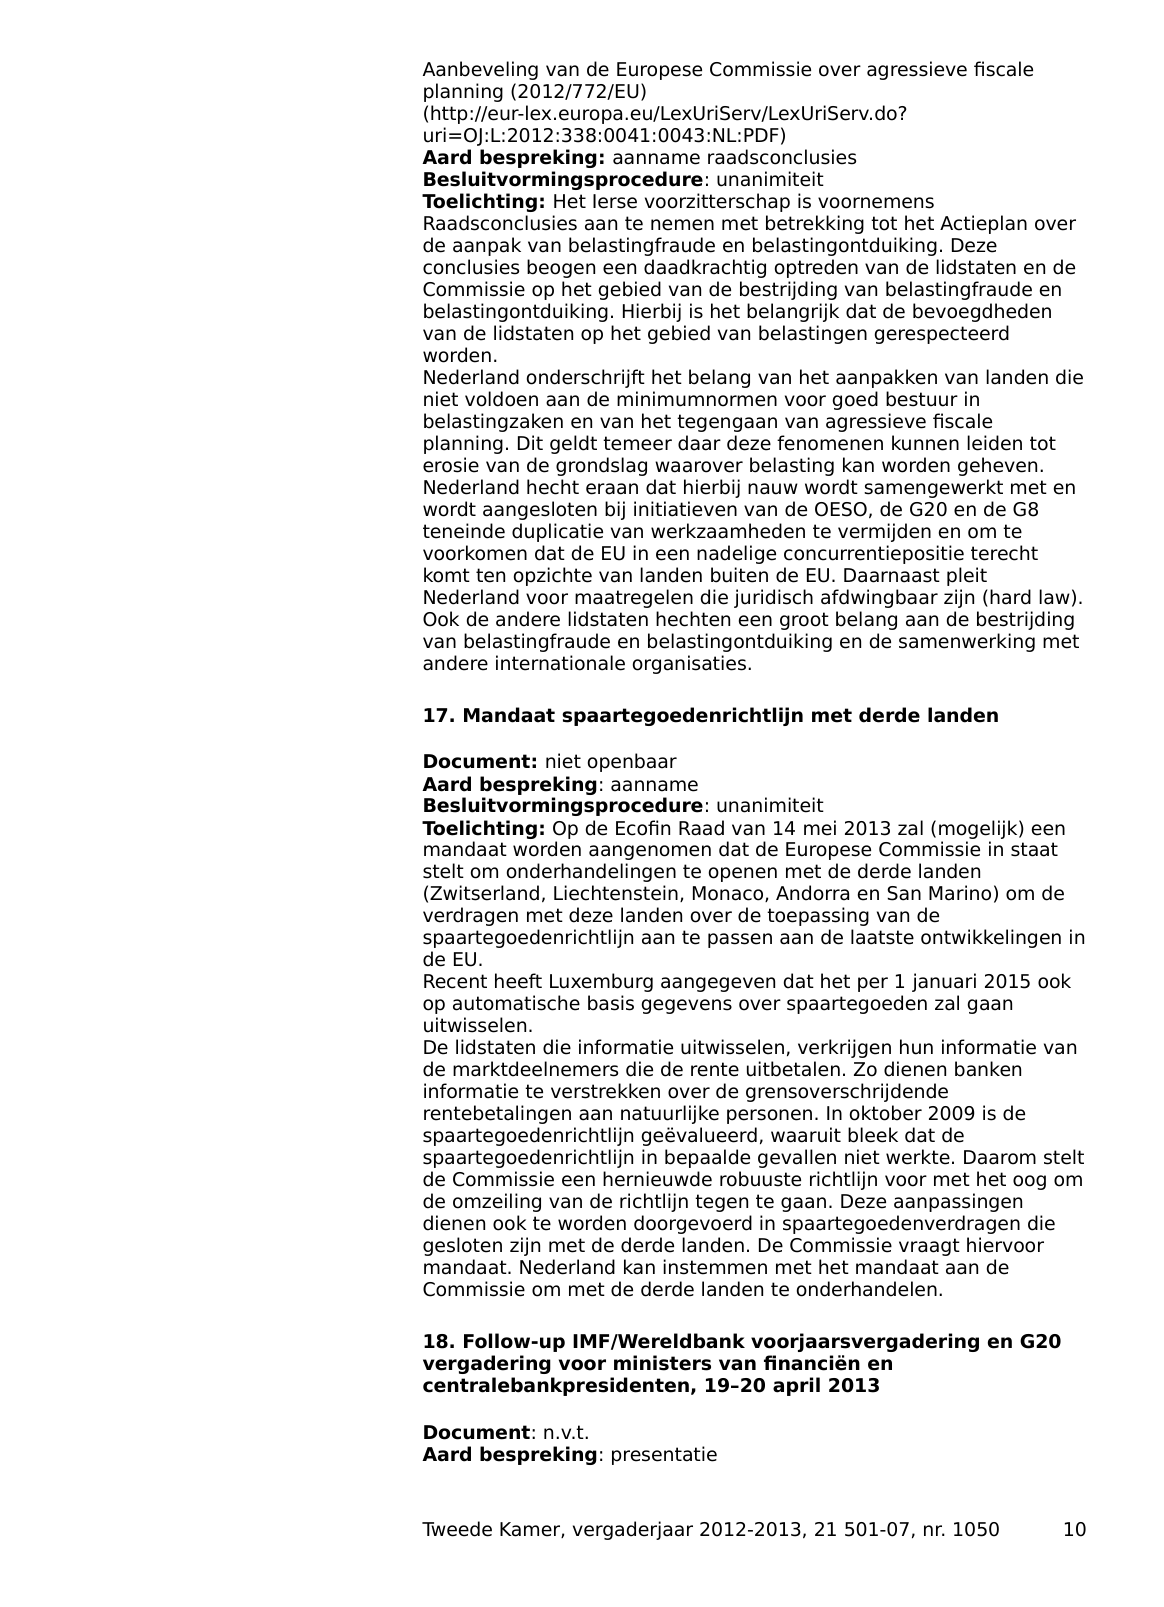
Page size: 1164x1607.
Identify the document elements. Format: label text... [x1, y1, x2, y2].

text Toelichting: Op de Ecofin Raad van 14 mei 2013 zal (mogelijk) een mandaat worden aangenomen dat de Europese Commissie in staat stelt om onderhandelingen te openen met de derde landen (Zwitserland, Liechtenstein, Monaco, Andorra en San Marino) om de verdragen met deze landen over de toepassing van de spaartegoedenrichtlijn aan te passen aan de laatste ontwikkelingen in de EU. [422, 817, 1087, 971]
text Aard bespreking: presentatie [422, 1444, 1087, 1466]
text Document: niet openbaar [422, 751, 1087, 773]
text Besluitvormingsprocedure: unanimiteit [422, 169, 1087, 191]
text Besluitvormingsprocedure: unanimiteit [422, 795, 1087, 817]
subtitle 17. Mandaat spaartegoedenrichtlijn met derde landen [422, 704, 1087, 726]
text Toelichting: Het Ierse voorzitterschap is voornemens Raadsconclusies aan te nemen met betrekking tot het Actieplan over de aanpak van belastingfraude en belastingontduiking. Deze conclusies beogen een daadkrachtig optreden van de lidstaten en de Commissie op het gebied van de bestrijding van belastingfraude en belastingontduiking. Hierbij is het belangrijk dat de bevoegdheden van de lidstaten op het gebied van belastingen gerespecteerd worden. [422, 191, 1087, 367]
text Aanbeveling van de Europese Commissie over agressieve fiscale planning (2012/772/EU) (http://eur-lex.europa.eu/LexUriServ/LexUriServ.do?uri=OJ:L:2012:338:0041:0043:NL:PDF) [422, 59, 1087, 147]
text Recent heeft Luxemburg aangegeven dat het per 1 januari 2015 ook op automatische basis gegevens over spaartegoeden zal gaan uitwisselen. [422, 971, 1087, 1037]
text Aard bespreking: aanname raadsconclusies [422, 147, 1087, 169]
subtitle 18. Follow-up IMF/Wereldbank voorjaarsvergadering en G20 vergadering voor ministers van financiën en centralebankpresidenten, 19–20 april 2013 [422, 1331, 1087, 1397]
text Nederland onderschrijft het belang van het aanpakken van landen die niet voldoen aan de minimumnormen voor goed bestuur in belastingzaken en van het tegengaan van agressieve fiscale planning. Dit geldt temeer daar deze fenomenen kunnen leiden tot erosie van de grondslag waarover belasting kan worden geheven. Nederland hecht eraan dat hierbij nauw wordt samengewerkt met en wordt aangesloten bij initiatieven van de OESO, de G20 en de G8 teneinde duplicatie van werkzaamheden te vermijden en om te voorkomen dat de EU in een nadelige concurrentiepositie terecht komt ten opzichte van landen buiten de EU. Daarnaast pleit Nederland voor maatregelen die juridisch afdwingbaar zijn (hard law). Ook de andere lidstaten hechten een groot belang aan de bestrijding van belastingfraude en belastingontduiking en de samenwerking met andere internationale organisaties. [422, 367, 1087, 674]
text De lidstaten die informatie uitwisselen, verkrijgen hun informatie van de marktdeelnemers die de rente uitbetalen. Zo dienen banken informatie te verstrekken over de grensoverschrijdende rentebetalingen aan natuurlijke personen. In oktober 2009 is de spaartegoedenrichtlijn geëvalueerd, waaruit bleek dat de spaartegoedenrichtlijn in bepaalde gevallen niet werkte. Daarom stelt de Commissie een hernieuwde robuuste richtlijn voor met het oog om de omzeiling van de richtlijn tegen te gaan. Deze aanpassingen dienen ook te worden doorgevoerd in spaartegoedenverdragen die gesloten zijn met de derde landen. De Commissie vraagt hiervoor mandaat. Nederland kan instemmen met het mandaat aan de Commissie om met de derde landen te onderhandelen. [422, 1037, 1087, 1301]
text Document: n.v.t. [422, 1422, 1087, 1444]
text Aard bespreking: aanname [422, 773, 1087, 795]
